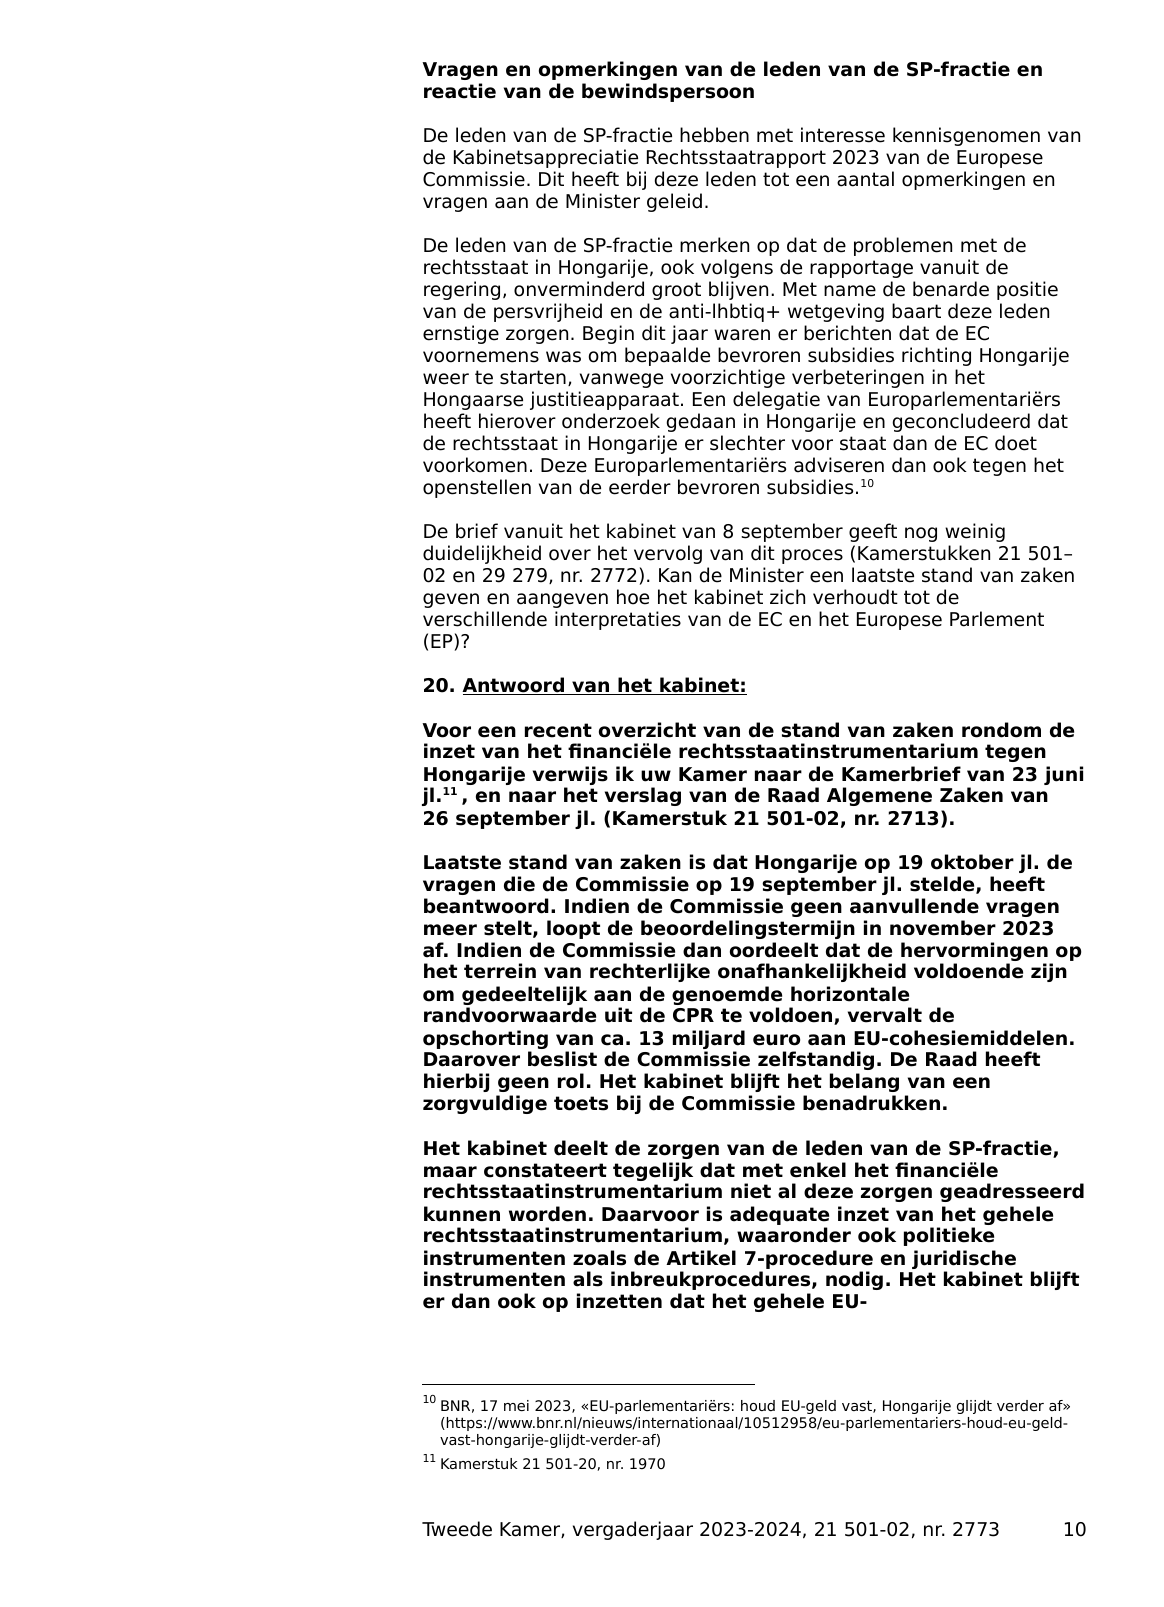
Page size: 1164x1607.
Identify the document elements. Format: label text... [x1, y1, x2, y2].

text De brief vanuit het kabinet van 8 september geeft nog weinig duidelijkheid over het vervolg van dit proces (Kamerstukken 21 501–02 en 29 279, nr. 2772). Kan de Minister een laatste stand van zaken geven en aangeven hoe het kabinet zich verhoudt tot de verschillende interpretaties van de EC en het Europese Parlement (EP)? [422, 521, 1087, 653]
text Het kabinet deelt de zorgen van de leden van de SP-fractie, maar constateert tegelijk dat met enkel het financiële rechtsstaatinstrumentarium niet al deze zorgen geadresseerd kunnen worden. Daarvoor is adequate inzet van het gehele rechtsstaatinstrumentarium, waaronder ook politieke instrumenten zoals de Artikel 7-procedure en juridische instrumenten als inbreukprocedures, nodig. Het kabinet blijft er dan ook op inzetten dat het gehele EU- [422, 1137, 1087, 1313]
subtitle Vragen en opmerkingen van de leden van de SP-fractie en reactie van de bewindspersoon [422, 59, 1087, 103]
subtitle 20. Antwoord van het kabinet: [422, 675, 1087, 697]
text Laatste stand van zaken is dat Hongarije op 19 oktober jl. de vragen die de Commissie op 19 september jl. stelde, heeft beantwoord. Indien de Commissie geen aanvullende vragen meer stelt, loopt de beoordelingstermijn in november 2023 af. Indien de Commissie dan oordeelt dat de hervormingen op het terrein van rechterlijke onafhankelijkheid voldoende zijn om gedeeltelijk aan de genoemde horizontale randvoorwaarde uit de CPR te voldoen, vervalt de opschorting van ca. 13 miljard euro aan EU-cohesiemiddelen. Daarover beslist de Commissie zelfstandig. De Raad heeft hierbij geen rol. Het kabinet blijft het belang van een zorgvuldige toets bij de Commissie benadrukken. [422, 852, 1087, 1115]
text Voor een recent overzicht van de stand van zaken rondom de inzet van het financiële rechtsstaatinstrumentarium tegen Hongarije verwijs ik uw Kamer naar de Kamerbrief van 23 juni jl., en naar het verslag van de Raad Algemene Zaken van 26 september jl. (Kamerstuk 21 501-02, nr. 2713). [422, 719, 1087, 829]
text De leden van de SP-fractie merken op dat de problemen met de rechtsstaat in Hongarije, ook volgens de rapportage vanuit de regering, onverminderd groot blijven. Met name de benarde positie van de persvrijheid en de anti-lhbtiq+ wetgeving baart deze leden ernstige zorgen. Begin dit jaar waren er berichten dat de EC voornemens was om bepaalde bevroren subsidies richting Hongarije weer te starten, vanwege voorzichtige verbeteringen in het Hongaarse justitieapparaat. Een delegatie van Europarlementariërs heeft hierover onderzoek gedaan in Hongarije en geconcludeerd dat de rechtsstaat in Hongarije er slechter voor staat dan de EC doet voorkomen. Deze Europarlementariërs adviseren dan ook tegen het openstellen van de eerder bevroren subsidies. [422, 235, 1087, 499]
text De leden van de SP-fractie hebben met interesse kennisgenomen van de Kabinetsappreciatie Rechtsstaatrapport 2023 van de Europese Commissie. Dit heeft bij deze leden tot een aantal opmerkingen en vragen aan de Minister geleid. [422, 125, 1087, 213]
text BNR, 17 mei 2023, «EU-parlementariërs: houd EU-geld vast, Hongarije glijdt verder af» (https://www.bnr.nl/nieuws/internationaal/10512958/eu-parlementariers-houd-eu-geld-vast-hongarije-glijdt-verder-af) [422, 1393, 1087, 1449]
text Kamerstuk 21 501-20, nr. 1970 [422, 1452, 1087, 1474]
